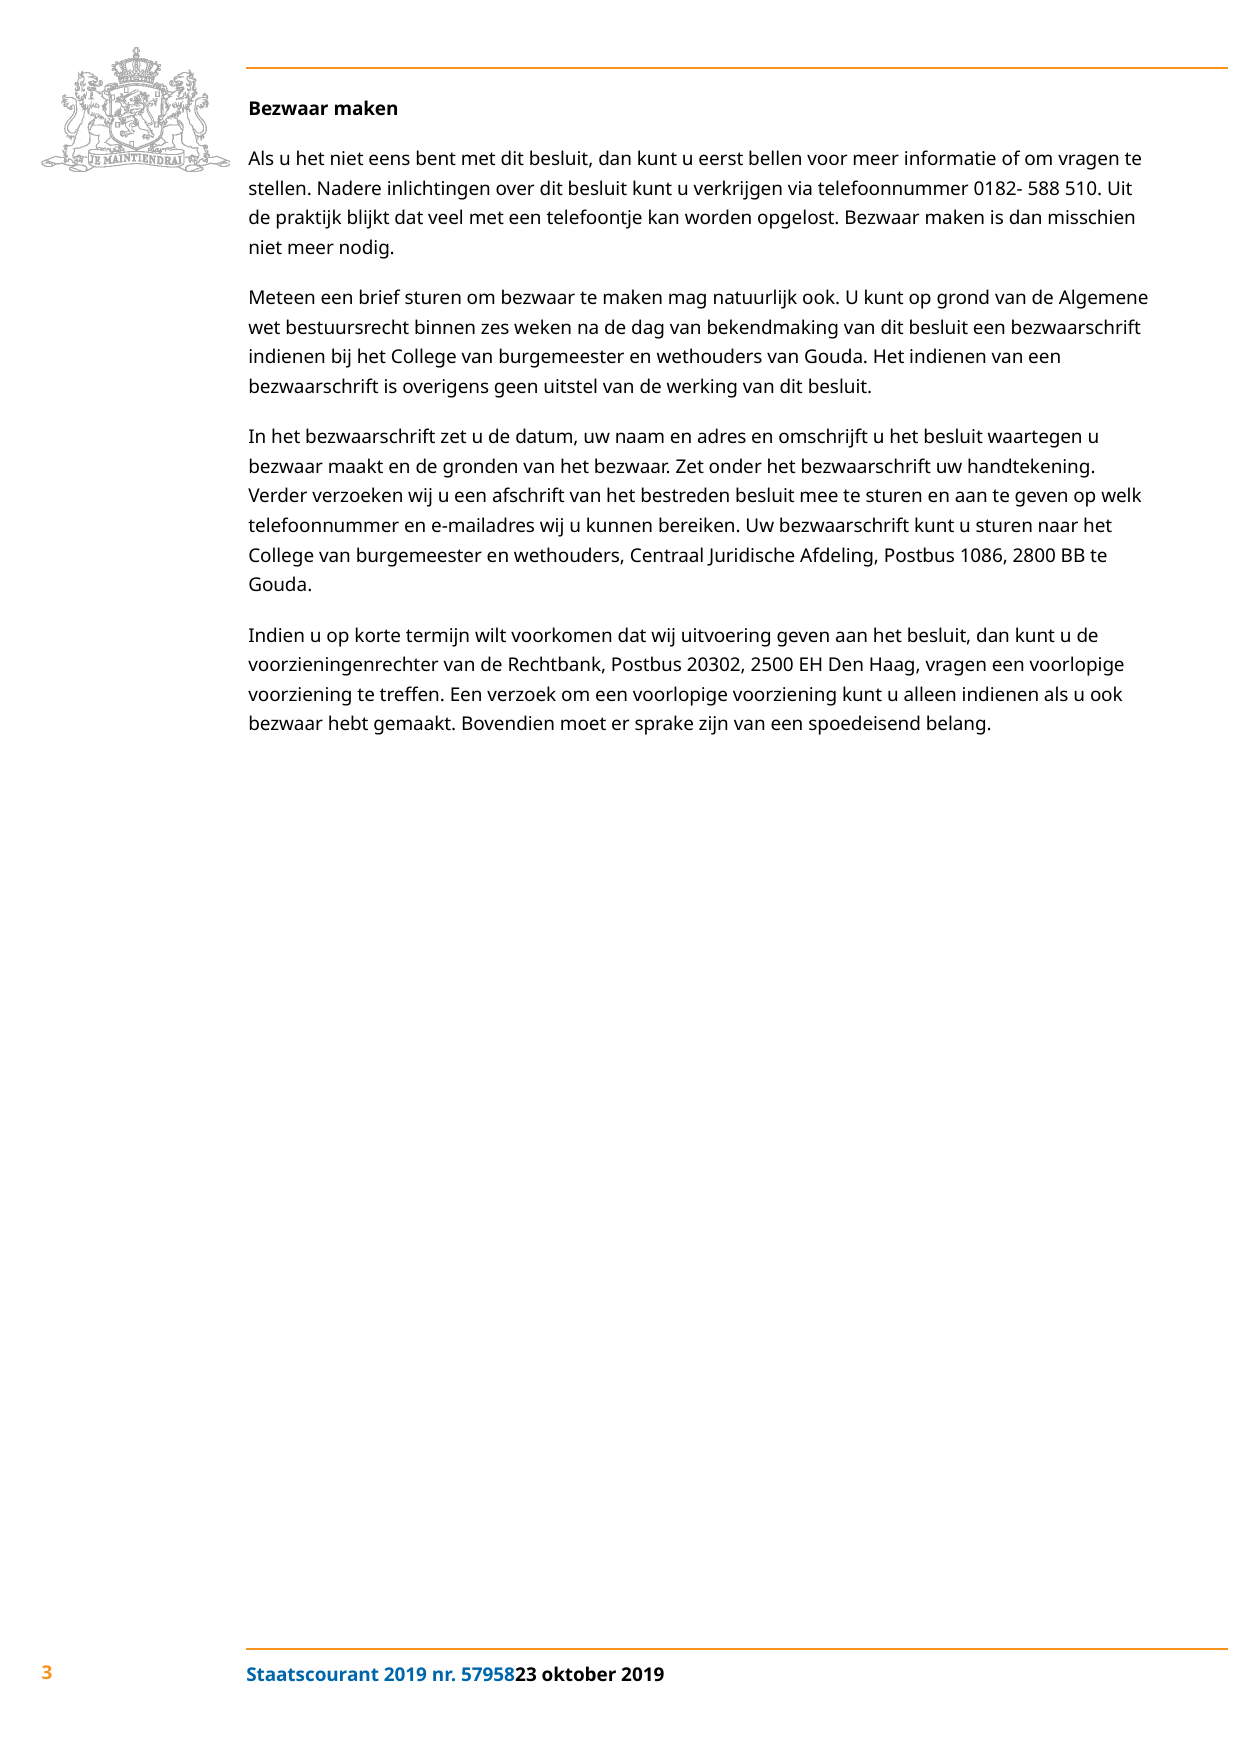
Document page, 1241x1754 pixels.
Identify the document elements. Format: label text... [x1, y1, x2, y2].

picture [41, 47, 231, 172]
text Als u het niet eens bent met dit besluit, dan kunt u eerst bellen voor meer informatie of om vragen te stellen. Nadere inlichtingen over dit besluit kunt u verkrijgen via telefoonnummer 0182- 588 510. Uit de praktijk blijkt dat veel met een telefoontje kan worden opgelost. Bezwaar maken is dan misschien niet meer nodig. [248, 145, 1152, 260]
text Indien u op korte termijn wilt voorkomen dat wij uitvoering geven aan het besluit, dan kunt u de voorzieningenrechter van de Rechtbank, Postbus 20302, 2500 EH Den Haag, vragen een voorlopige voorziening te treffen. Een verzoek om een voorlopige voorziening kunt u alleen indienen als u ook bezwaar hebt gemaakt. Bovendien moet er sprake zijn van een spoedeisend belang. [248, 622, 1152, 736]
text In het bezwaarschrift zet u de datum, uw naam en adres en omschrijft u het besluit waartegen u bezwaar maakt en de gronden van het bezwaar. Zet onder het bezwaarschrift uw handtekening. Verder verzoeken wij u een afschrift van het bestreden besluit mee te sturen en aan te geven op welk telefoonnummer en e-mailadres wij u kunnen bereiken. Uw bezwaarschrift kunt u sturen naar het College van burgemeester en wethouders, Centraal Juridische Afdeling, Postbus 1086, 2800 BB te Gouda. [248, 423, 1152, 597]
text Bezwaar maken [248, 95, 1152, 121]
text Meteen een brief sturen om bezwaar te maken mag natuurlijk ook. U kunt op grond van de Algemene wet bestuursrecht binnen zes weken na de dag van bekendmaking van dit besluit een bezwaarschrift indienen bij het College van burgemeester en wethouders van Gouda. Het indienen van een bezwaarschrift is overigens geen uitstel van de werking van dit besluit. [248, 284, 1152, 399]
